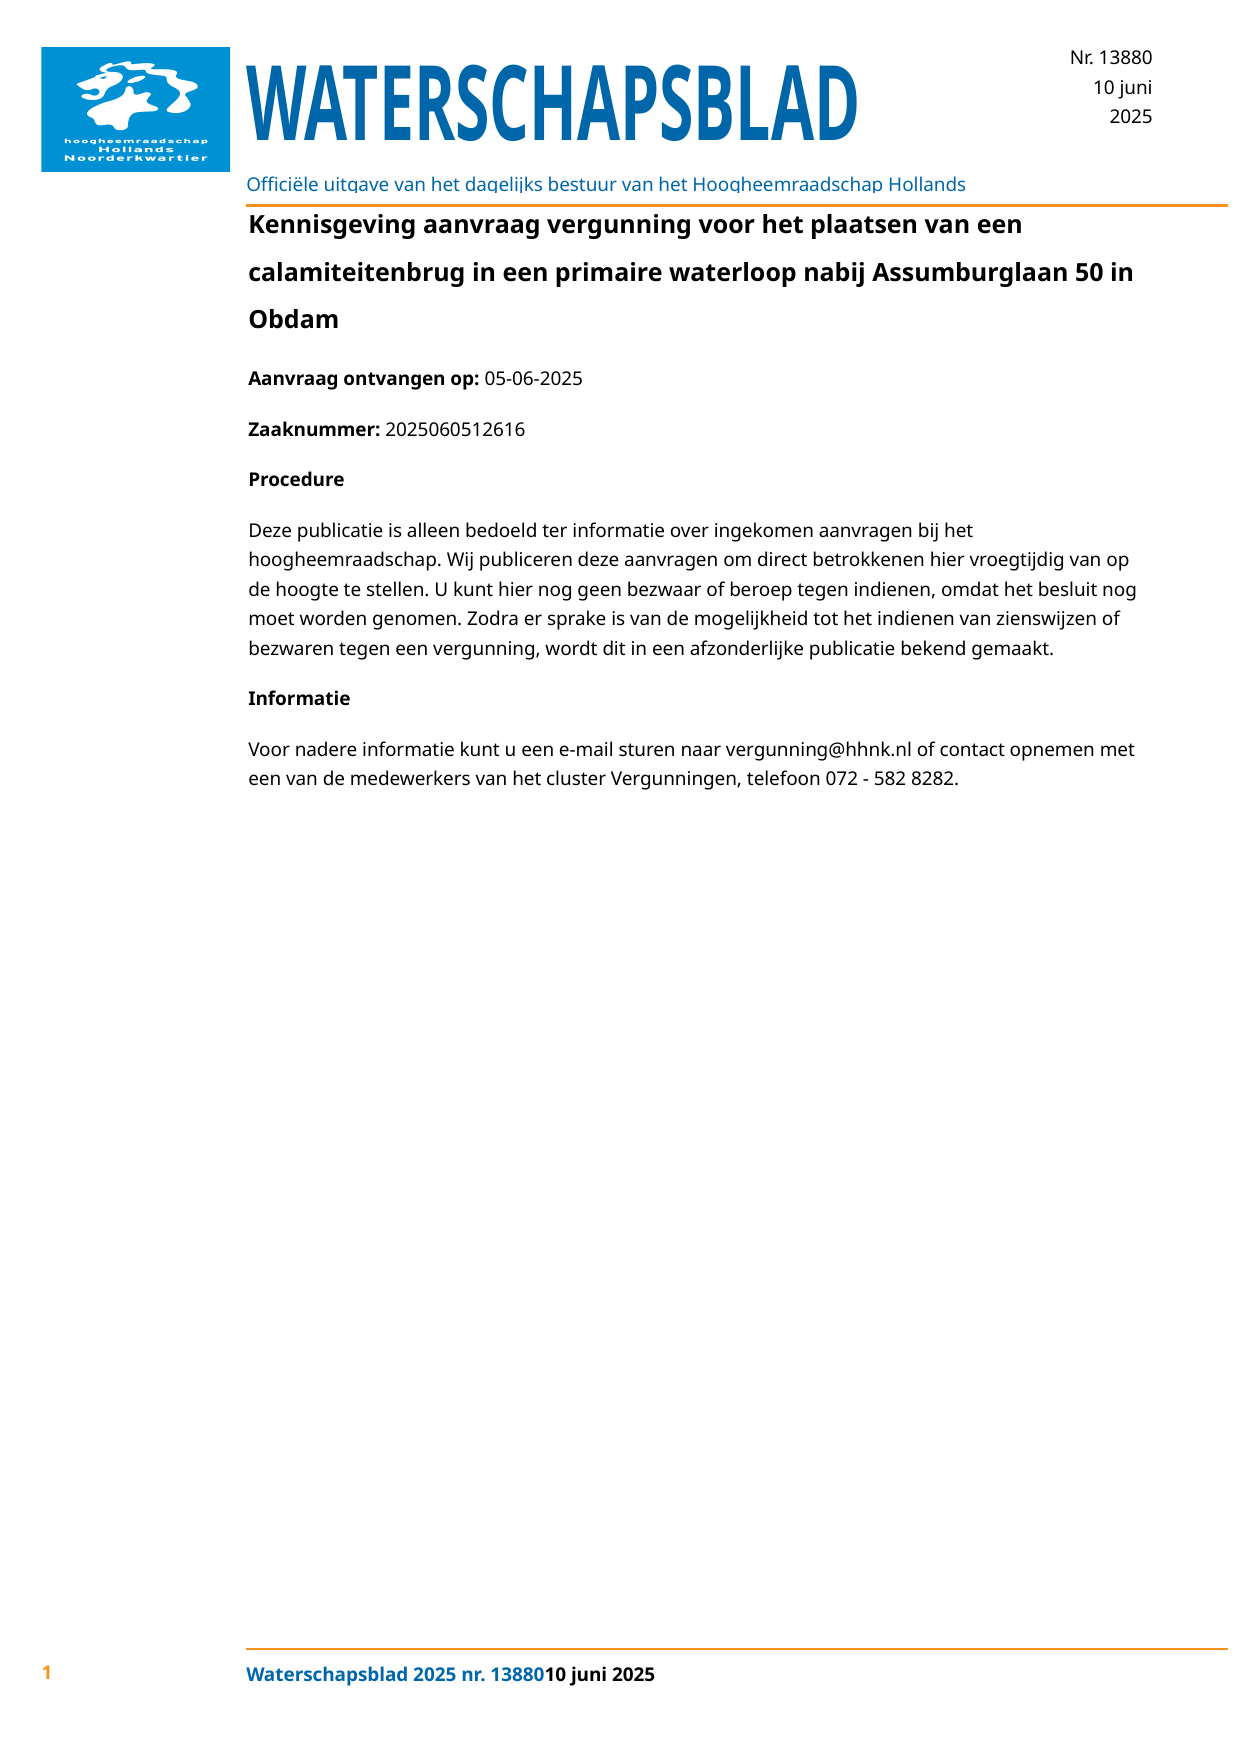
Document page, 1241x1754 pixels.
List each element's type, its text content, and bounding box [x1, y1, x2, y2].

picture [88, 87, 157, 130]
text Kennisgeving aanvraag vergunning voor het plaatsen van een calamiteitenbrug in een primaire waterloop nabij Assumburglaan 50 in Obdam [248, 207, 1152, 336]
text Voor nadere informatie kunt u een e-mail sturen naar vergunning@hhnk.nl of contact opnemen met een van de medewerkers van het cluster Vergunningen, telefoon 072 - 582 8282. [248, 736, 1152, 791]
text Informatie [248, 686, 1152, 711]
text Aanvraag ontvangen op: 05-06-2025 [248, 366, 1152, 391]
text Deze publicatie is alleen bedoeld ter informatie over ingekomen aanvragen bij het hoogheemraadschap. Wij publiceren deze aanvragen om direct betrokkenen hier vroegtijdig van op de hoogte te stellen. U kunt hier nog geen bezwaar of beroep tegen indienen, omdat het besluit nog moet worden genomen. Zodra er sprake is van de mogelijkheid tot het indienen van zienswijzen of bezwaren tegen een vergunning, wordt dit in een afzonderlijke publicatie bekend gemaakt. [248, 517, 1152, 661]
picture [78, 64, 122, 99]
text Procedure [248, 466, 1152, 492]
picture [129, 76, 144, 82]
picture [118, 62, 197, 112]
text Zaaknummer: 2025060512616 [248, 416, 1152, 442]
